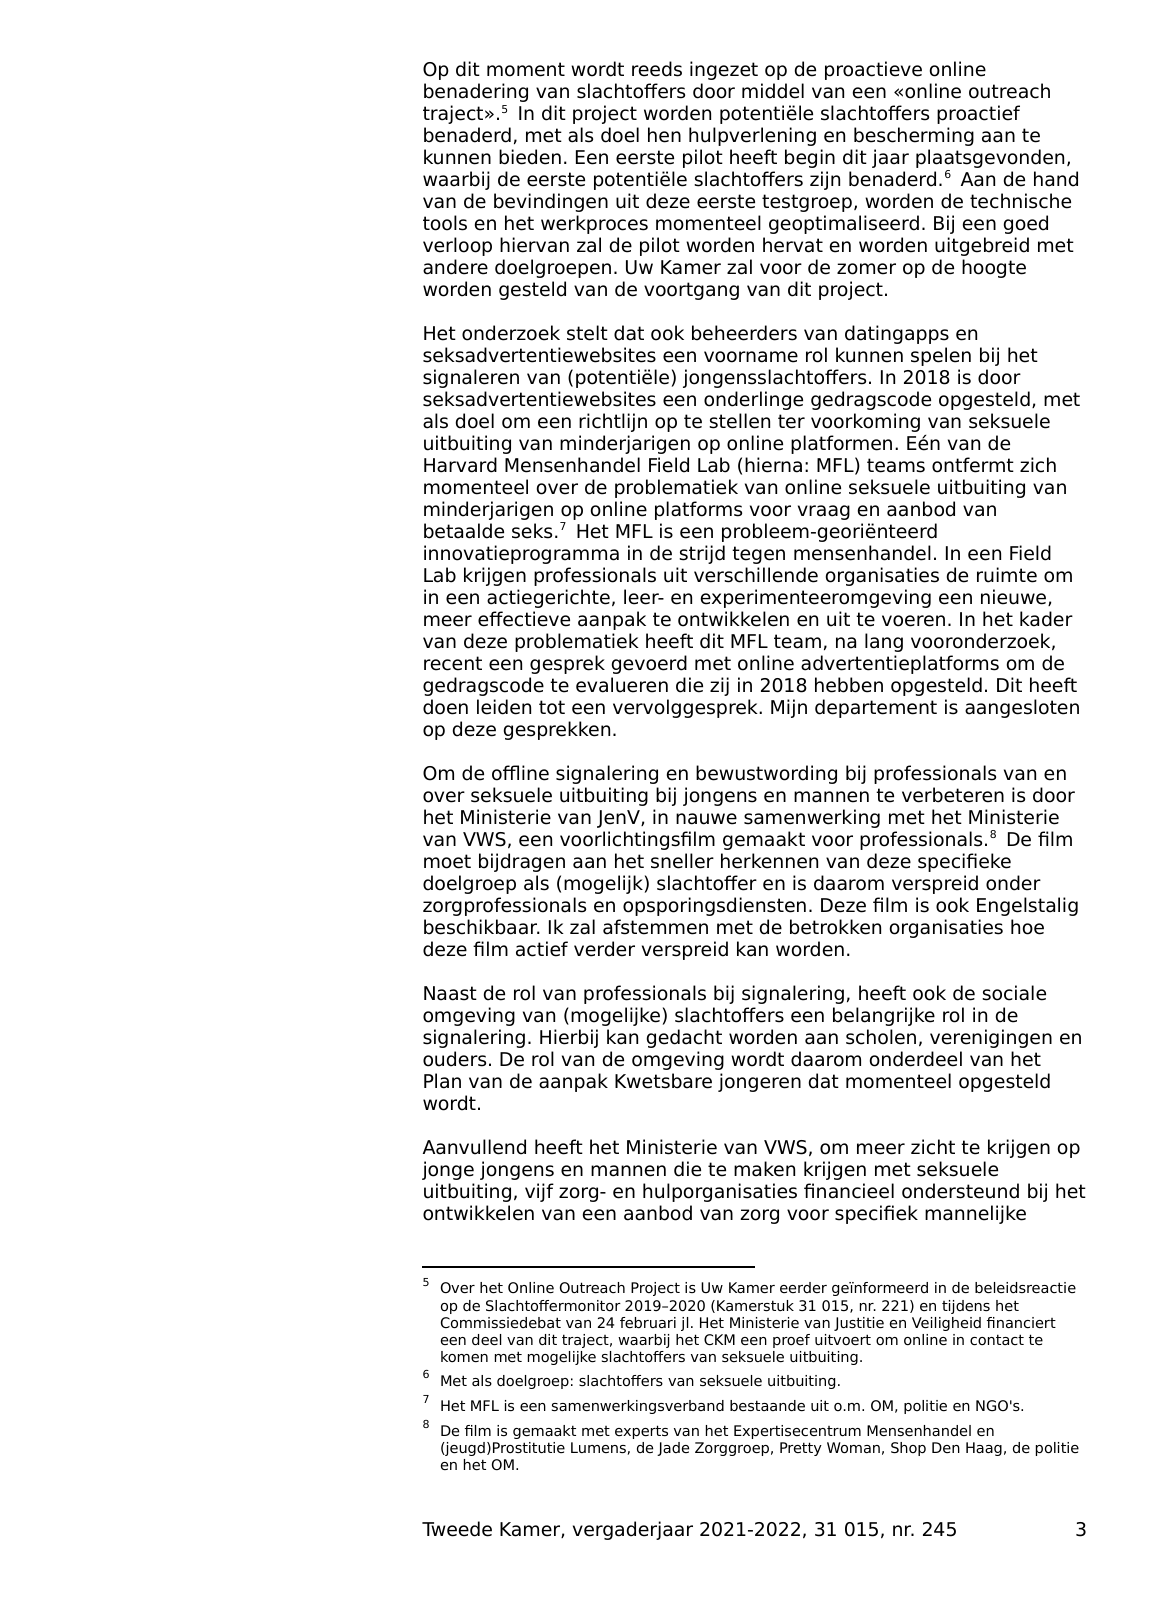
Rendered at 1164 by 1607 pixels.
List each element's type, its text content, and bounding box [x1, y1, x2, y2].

text De film is gemaakt met experts van het Expertisecentrum Mensenhandel en (jeugd)Prostitutie Lumens, de Jade Zorggroep, Pretty Woman, Shop Den Haag, de politie en het OM. [422, 1418, 1087, 1474]
text Het onderzoek stelt dat ook beheerders van datingapps en seksadvertentiewebsites een voorname rol kunnen spelen bij het signaleren van (potentiële) jongensslachtoffers. In 2018 is door seksadvertentiewebsites een onderlinge gedragscode opgesteld, met als doel om een richtlijn op te stellen ter voorkoming van seksuele uitbuiting van minderjarigen op online platformen. Eén van de Harvard Mensenhandel Field Lab (hierna: MFL) teams ontfermt zich momenteel over de problematiek van online seksuele uitbuiting van minderjarigen op online platforms voor vraag en aanbod van betaalde seks. Het MFL is een probleem-georiënteerd innovatieprogramma in de strijd tegen mensenhandel. In een Field Lab krijgen professionals uit verschillende organisaties de ruimte om in een actiegerichte, leer- en experimenteeromgeving een nieuwe, meer effectieve aanpak te ontwikkelen en uit te voeren. In het kader van deze problematiek heeft dit MFL team, na lang vooronderzoek, recent een gesprek gevoerd met online advertentieplatforms om de gedragscode te evalueren die zij in 2018 hebben opgesteld. Dit heeft doen leiden tot een vervolggesprek. Mijn departement is aangesloten op deze gesprekken. [422, 323, 1087, 741]
text Het MFL is een samenwerkingsverband bestaande uit o.m. OM, politie en NGO's. [422, 1393, 1087, 1416]
text Naast de rol van professionals bij signalering, heeft ook de sociale omgeving van (mogelijke) slachtoffers een belangrijke rol in de signalering. Hierbij kan gedacht worden aan scholen, verenigingen en ouders. De rol van de omgeving wordt daarom onderdeel van het Plan van de aanpak Kwetsbare jongeren dat momenteel opgesteld wordt. [422, 983, 1087, 1115]
text Met als doelgroep: slachtoffers van seksuele uitbuiting. [422, 1368, 1087, 1391]
text Aanvullend heeft het Ministerie van VWS, om meer zicht te krijgen op jonge jongens en mannen die te maken krijgen met seksuele uitbuiting, vijf zorg- en hulporganisaties financieel ondersteund bij het ontwikkelen van een aanbod van zorg voor specifiek mannelijke [422, 1137, 1087, 1225]
text Over het Online Outreach Project is Uw Kamer eerder geïnformeerd in de beleidsreactie op de Slachtoffermonitor 2019–2020 (Kamerstuk 31 015, nr. 221) en tijdens het Commissiedebat van 24 februari jl. Het Ministerie van Justitie en Veiligheid financiert een deel van dit traject, waarbij het CKM een proef uitvoert om online in contact te komen met mogelijke slachtoffers van seksuele uitbuiting. [422, 1276, 1087, 1366]
text Om de offline signalering en bewustwording bij professionals van en over seksuele uitbuiting bij jongens en mannen te verbeteren is door het Ministerie van JenV, in nauwe samenwerking met het Ministerie van VWS, een voorlichtingsfilm gemaakt voor professionals. De film moet bijdragen aan het sneller herkennen van deze specifieke doelgroep als (mogelijk) slachtoffer en is daarom verspreid onder zorgprofessionals en opsporingsdiensten. Deze film is ook Engelstalig beschikbaar. Ik zal afstemmen met de betrokken organisaties hoe deze film actief verder verspreid kan worden. [422, 763, 1087, 961]
text Op dit moment wordt reeds ingezet op de proactieve online benadering van slachtoffers door middel van een «online outreach traject». In dit project worden potentiële slachtoffers proactief benaderd, met als doel hen hulpverlening en bescherming aan te kunnen bieden. Een eerste pilot heeft begin dit jaar plaatsgevonden, waarbij de eerste potentiële slachtoffers zijn benaderd. Aan de hand van de bevindingen uit deze eerste testgroep, worden de technische tools en het werkproces momenteel geoptimaliseerd. Bij een goed verloop hiervan zal de pilot worden hervat en worden uitgebreid met andere doelgroepen. Uw Kamer zal voor de zomer op de hoogte worden gesteld van de voortgang van dit project. [422, 59, 1087, 301]
